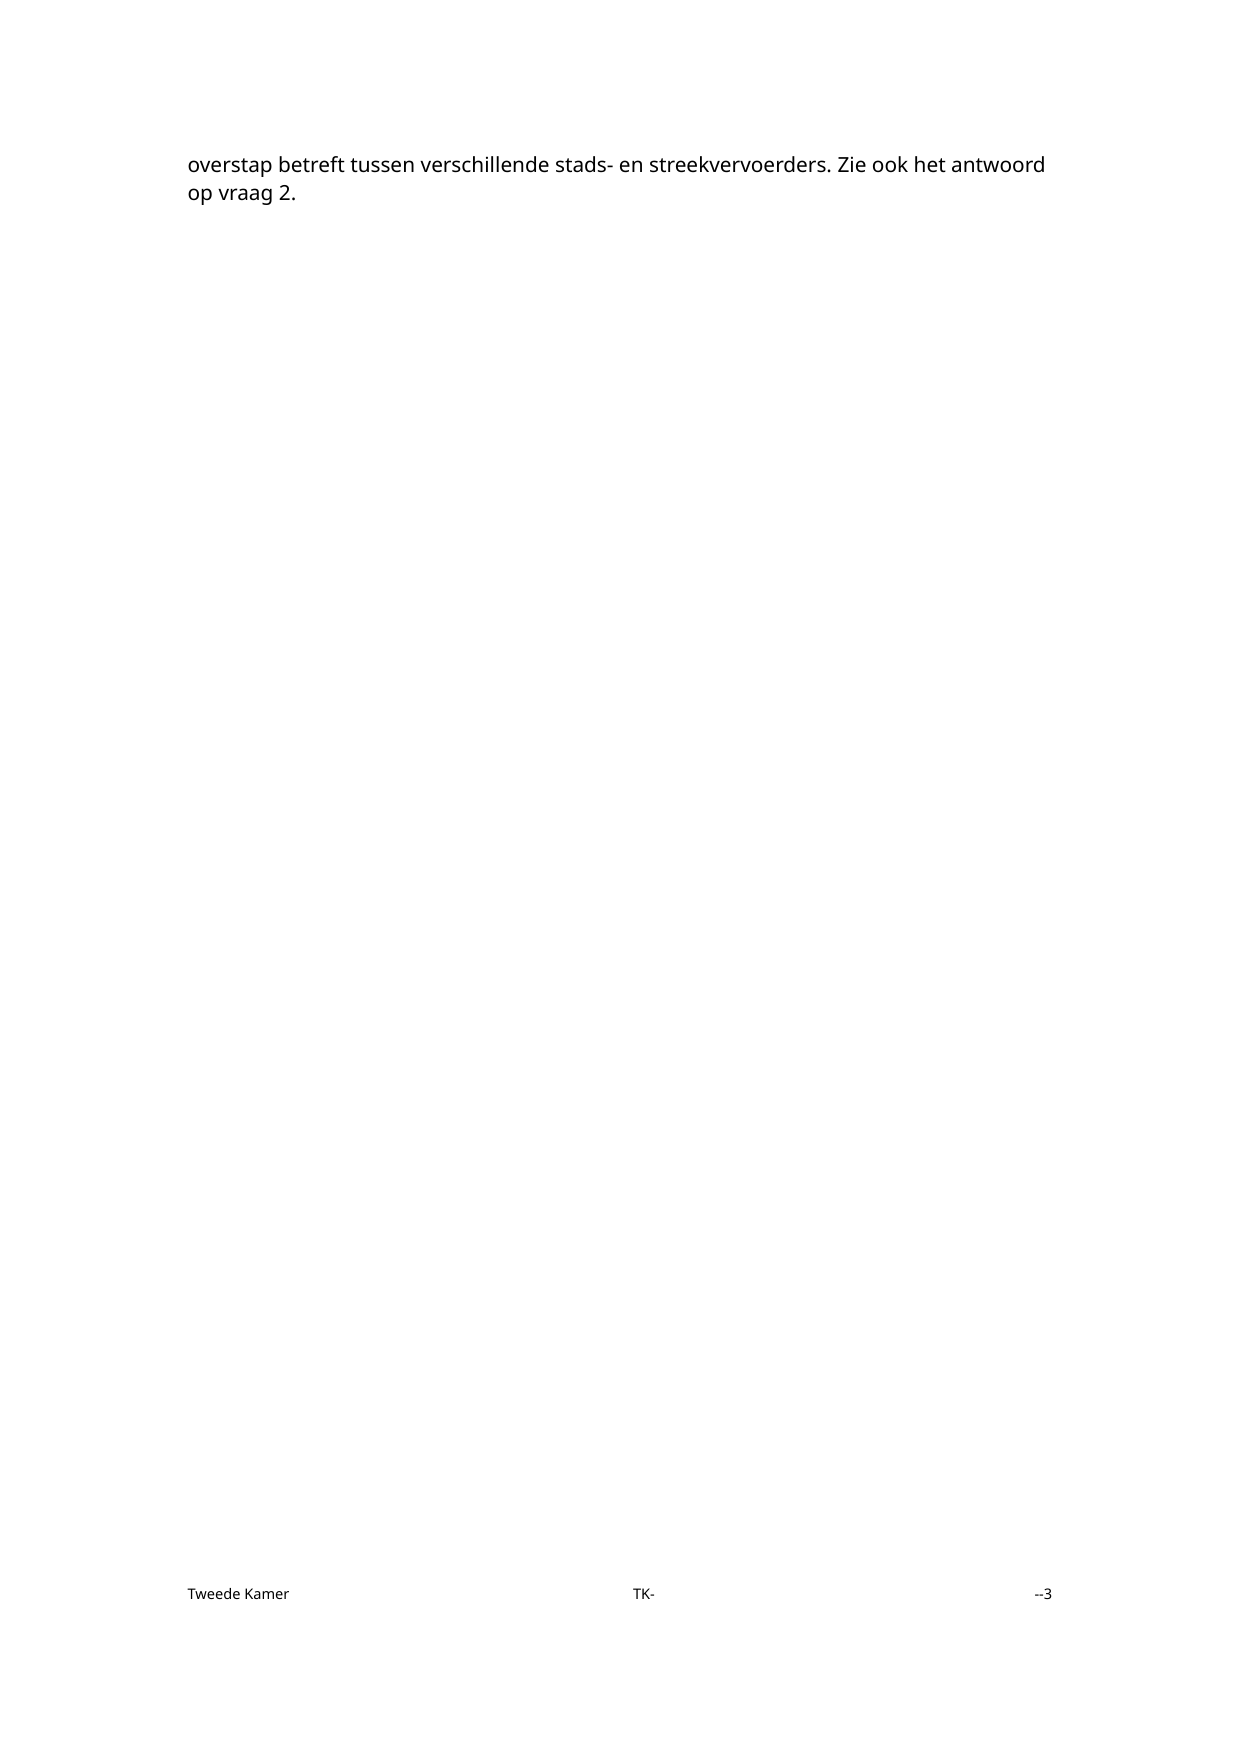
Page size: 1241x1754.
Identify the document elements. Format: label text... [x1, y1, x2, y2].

text overstap betreft tussen verschillende stads- en streekvervoerders. Zie ook het antwoord op vraag 2. [187, 150, 1053, 207]
